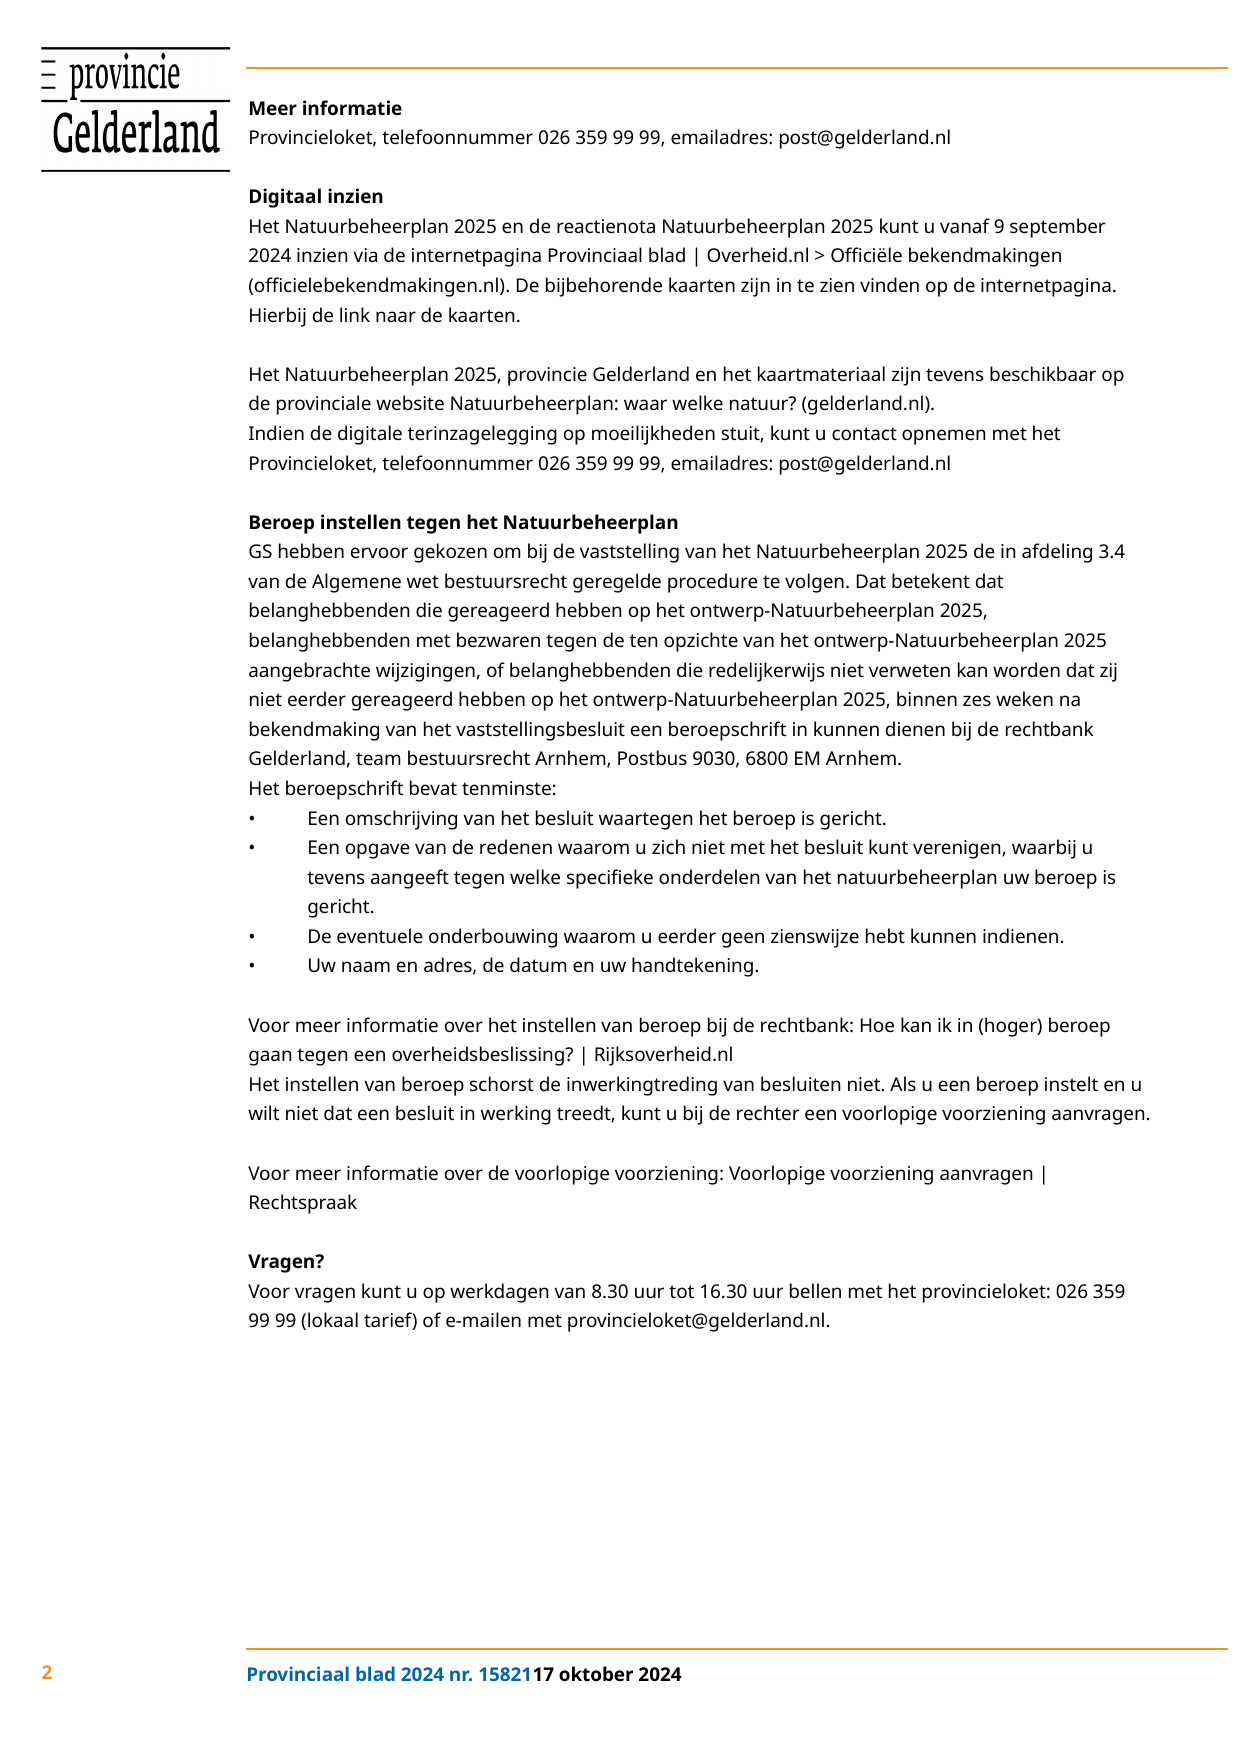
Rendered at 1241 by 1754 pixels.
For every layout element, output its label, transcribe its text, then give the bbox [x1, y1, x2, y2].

picture [41, 47, 231, 172]
text Het beroepschrift bevat tenminste: [248, 775, 1152, 801]
list Een omschrijving van het besluit waartegen het beroep is gericht. [248, 805, 1152, 831]
text Beroep instellen tegen het Natuurbeheerplan [248, 509, 1152, 535]
text Voor meer informatie over de voorlopige voorziening: Voorlopige voorziening aanvragen | Rechtspraak [248, 1160, 1152, 1215]
text GS hebben ervoor gekozen om bij de vaststelling van het Natuurbeheerplan 2025 de in afdeling 3.4 van de Algemene wet bestuursrecht geregelde procedure te volgen. Dat betekent dat belanghebbenden die gereageerd hebben op het ontwerp-Natuurbeheerplan 2025, belanghebbenden met bezwaren tegen de ten opzichte van het ontwerp-Natuurbeheerplan 2025 aangebrachte wijzigingen, of belanghebbenden die redelijkerwijs niet verweten kan worden dat zij niet eerder gereageerd hebben op het ontwerp-Natuurbeheerplan 2025, binnen zes weken na bekendmaking van het vaststellingsbesluit een beroepschrift in kunnen dienen bij de rechtbank Gelderland, team bestuursrecht Arnhem, Postbus 9030, 6800 EM Arnhem. [248, 538, 1152, 771]
text Het instellen van beroep schorst de inwerkingtreding van besluiten niet. Als u een beroep instelt en u wilt niet dat een besluit in werking treedt, kunt u bij de rechter een voorlopige voorziening aanvragen. [248, 1071, 1152, 1126]
list Uw naam en adres, de datum en uw handtekening. [248, 953, 1152, 978]
list Een opgave van de redenen waarom u zich niet met het besluit kunt verenigen, waarbij u tevens aangeeft tegen welke specifieke onderdelen van het natuurbeheerplan uw beroep is gericht. [248, 834, 1152, 919]
text Vragen? [248, 1248, 1152, 1274]
text Voor meer informatie over het instellen van beroep bij de rechtbank: Hoe kan ik in (hoger) beroep gaan tegen een overheidsbeslissing? | Rijksoverheid.nl [248, 1012, 1152, 1067]
text Provincieloket, telefoonnummer 026 359 99 99, emailadres: post@gelderland.nl [248, 124, 1152, 150]
text Het Natuurbeheerplan 2025 en de reactienota Natuurbeheerplan 2025 kunt u vanaf 9 september 2024 inzien via de internetpagina Provinciaal blad | Overheid.nl > Officiële bekendmakingen (officielebekendmakingen.nl). De bijbehorende kaarten zijn in te zien vinden op de internetpagina. [248, 213, 1152, 298]
text Digitaal inzien [248, 183, 1152, 209]
text Voor vragen kunt u op werkdagen van 8.30 uur tot 16.30 uur bellen met het provincieloket: 026 359 99 99 (lokaal tarief) of e-mailen met provincieloket@gelderland.nl. [248, 1278, 1152, 1333]
list De eventuele onderbouwing waarom u eerder geen zienswijze hebt kunnen indienen. [248, 923, 1152, 949]
text Meer informatie [248, 95, 1152, 121]
text Het Natuurbeheerplan 2025, provincie Gelderland en het kaartmateriaal zijn tevens beschikbaar op de provinciale website Natuurbeheerplan: waar welke natuur? (gelderland.nl). [248, 361, 1152, 416]
text Hierbij de link naar de kaarten. [248, 302, 1152, 328]
text Indien de digitale terinzagelegging op moeilijkheden stuit, kunt u contact opnemen met het Provincieloket, telefoonnummer 026 359 99 99, emailadres: post@gelderland.nl [248, 420, 1152, 476]
